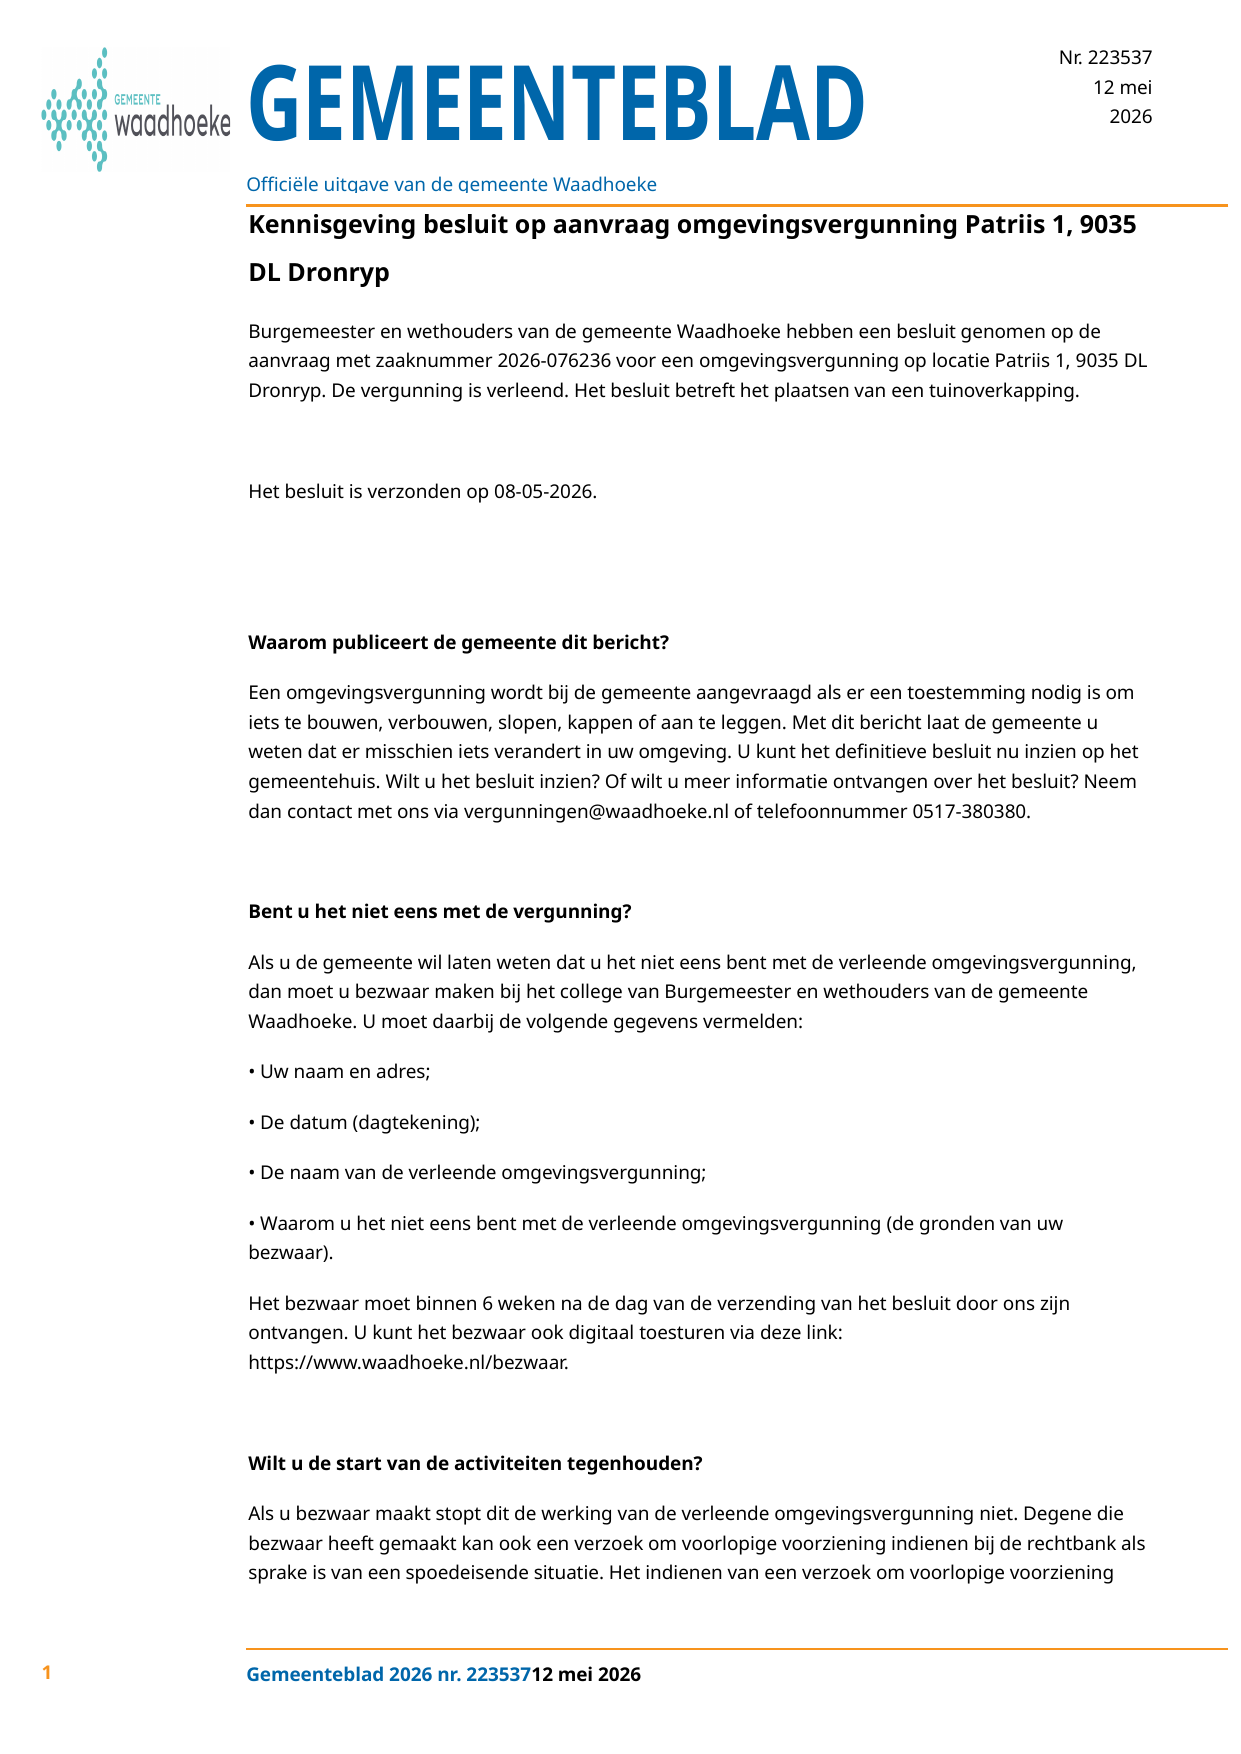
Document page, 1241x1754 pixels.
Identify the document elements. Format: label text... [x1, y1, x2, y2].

text Als u de gemeente wil laten weten dat u het niet eens bent met de verleende omgevingsvergunning, dan moet u bezwaar maken bij het college van Burgemeester en wethouders van de gemeente Waadhoeke. U moet daarbij de volgende gegevens vermelden: [248, 949, 1152, 1034]
text Als u bezwaar maakt stopt dit de werking van de verleende omgevingsvergunning niet. Degene die bezwaar heeft gemaakt kan ook een verzoek om voorlopige voorziening indienen bij de rechtbank als sprake is van een spoedeisende situatie. Het indienen van een verzoek om voorlopige voorziening [248, 1500, 1152, 1585]
text • Uw naam en adres; [248, 1059, 1152, 1084]
text Het besluit is verzonden op 08-05-2026. [248, 478, 1152, 504]
text Een omgevingsvergunning wordt bij de gemeente aangevraagd als er een toestemming nodig is om iets te bouwen, verbouwen, slopen, kappen of aan te leggen. Met dit bericht laat de gemeente u weten dat er misschien iets verandert in uw omgeving. U kunt het definitieve besluit nu inzien op het gemeentehuis. Wilt u het besluit inzien? Of wilt u meer informatie ontvangen over het besluit? Neem dan contact met ons via vergunningen@waadhoeke.nl of telefoonnummer 0517-380380. [248, 679, 1152, 824]
text Het bezwaar moet binnen 6 weken na de dag van de verzending van het besluit door ons zijn ontvangen. U kunt het bezwaar ook digitaal toesturen via deze link: https://www.waadhoeke.nl/bezwaar. [248, 1290, 1152, 1375]
text • De naam van de verleende omgevingsvergunning; [248, 1159, 1152, 1185]
text Burgemeester en wethouders van de gemeente Waadhoeke hebben een besluit genomen op de aanvraag met zaaknummer 2026-076236 voor een omgevingsvergunning op locatie Patriis 1, 9035 DL Dronryp. De vergunning is verleend. Het besluit betreft het plaatsen van een tuinoverkapping. [248, 318, 1152, 403]
text Kennisgeving besluit op aanvraag omgevingsvergunning Patriis 1, 9035 DL Dronryp [248, 207, 1152, 288]
text • De datum (dagtekening); [248, 1109, 1152, 1135]
text • Waarom u het niet eens bent met de verleende omgevingsvergunning (de gronden van uw bezwaar). [248, 1210, 1152, 1265]
text Wilt u de start van de activiteiten tegenhouden? [248, 1450, 1152, 1476]
text Waarom publiceert de gemeente dit bericht? [248, 629, 1152, 655]
picture [41, 47, 231, 172]
text Bent u het niet eens met de vergunning? [248, 899, 1152, 924]
